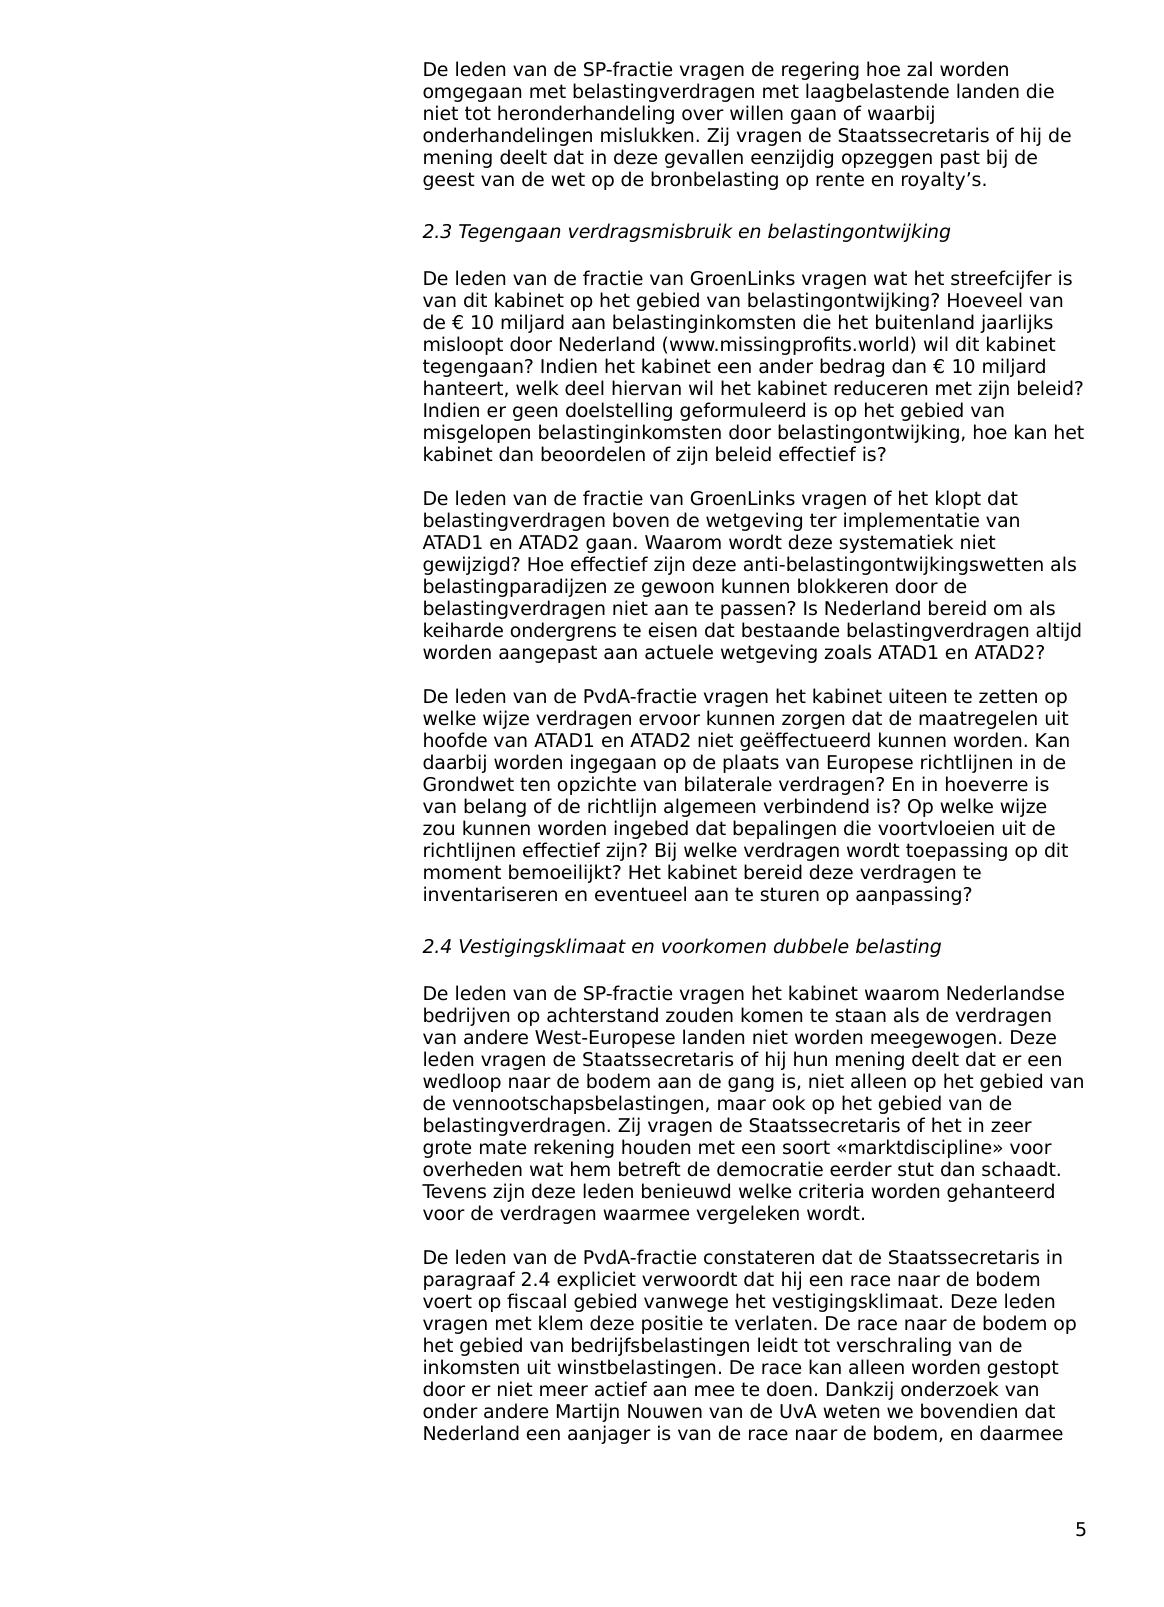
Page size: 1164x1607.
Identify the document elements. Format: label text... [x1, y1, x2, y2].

text De leden van de SP-fractie vragen het kabinet waarom Nederlandse bedrijven op achterstand zouden komen te staan als de verdragen van andere West-Europese landen niet worden meegewogen. Deze leden vragen de Staatssecretaris of hij hun mening deelt dat er een wedloop naar de bodem aan de gang is, niet alleen op het gebied van de vennootschapsbelastingen, maar ook op het gebied van de belastingverdragen. Zij vragen de Staatssecretaris of het in zeer grote mate rekening houden met een soort «marktdiscipline» voor overheden wat hem betreft de democratie eerder stut dan schaadt. Tevens zijn deze leden benieuwd welke criteria worden gehanteerd voor de verdragen waarmee vergeleken wordt. [422, 983, 1087, 1224]
subtitle 2.4 Vestigingsklimaat en voorkomen dubbele belasting [422, 936, 1087, 958]
text De leden van de PvdA-fractie vragen het kabinet uiteen te zetten op welke wijze verdragen ervoor kunnen zorgen dat de maatregelen uit hoofde van ATAD1 en ATAD2 niet geëffectueerd kunnen worden. Kan daarbij worden ingegaan op de plaats van Europese richtlijnen in de Grondwet ten opzichte van bilaterale verdragen? En in hoeverre is van belang of de richtlijn algemeen verbindend is? Op welke wijze zou kunnen worden ingebed dat bepalingen die voortvloeien uit de richtlijnen effectief zijn? Bij welke verdragen wordt toepassing op dit moment bemoeilijkt? Het kabinet bereid deze verdragen te inventariseren en eventueel aan te sturen op aanpassing? [422, 686, 1087, 906]
subtitle 2.3 Tegengaan verdragsmisbruik en belastingontwijking [422, 221, 1087, 243]
text De leden van de PvdA-fractie constateren dat de Staatssecretaris in paragraaf 2.4 expliciet verwoordt dat hij een race naar de bodem voert op fiscaal gebied vanwege het vestigingsklimaat. Deze leden vragen met klem deze positie te verlaten. De race naar de bodem op het gebied van bedrijfsbelastingen leidt tot verschraling van de inkomsten uit winstbelastingen. De race kan alleen worden gestopt door er niet meer actief aan mee te doen. Dankzij onderzoek van onder andere Martijn Nouwen van de UvA weten we bovendien dat Nederland een aanjager is van de race naar de bodem, en daarmee [422, 1247, 1087, 1444]
text De leden van de SP-fractie vragen de regering hoe zal worden omgegaan met belastingverdragen met laagbelastende landen die niet tot heronderhandeling over willen gaan of waarbij onderhandelingen mislukken. Zij vragen de Staatssecretaris of hij de mening deelt dat in deze gevallen eenzijdig opzeggen past bij de geest van de wet op de bronbelasting op rente en royalty’s. [422, 59, 1087, 191]
text De leden van de fractie van GroenLinks vragen of het klopt dat belastingverdragen boven de wetgeving ter implementatie van ATAD1 en ATAD2 gaan. Waarom wordt deze systematiek niet gewijzigd? Hoe effectief zijn deze anti-belastingontwijkingswetten als belastingparadijzen ze gewoon kunnen blokkeren door de belastingverdragen niet aan te passen? Is Nederland bereid om als keiharde ondergrens te eisen dat bestaande belastingverdragen altijd worden aangepast aan actuele wetgeving zoals ATAD1 en ATAD2? [422, 488, 1087, 664]
text De leden van de fractie van GroenLinks vragen wat het streefcijfer is van dit kabinet op het gebied van belastingontwijking? Hoeveel van de € 10 miljard aan belastinginkomsten die het buitenland jaarlijks misloopt door Nederland (www.missingprofits.world) wil dit kabinet tegengaan? Indien het kabinet een ander bedrag dan € 10 miljard hanteert, welk deel hiervan wil het kabinet reduceren met zijn beleid? Indien er geen doelstelling geformuleerd is op het gebied van misgelopen belastinginkomsten door belastingontwijking, hoe kan het kabinet dan beoordelen of zijn beleid effectief is? [422, 268, 1087, 466]
